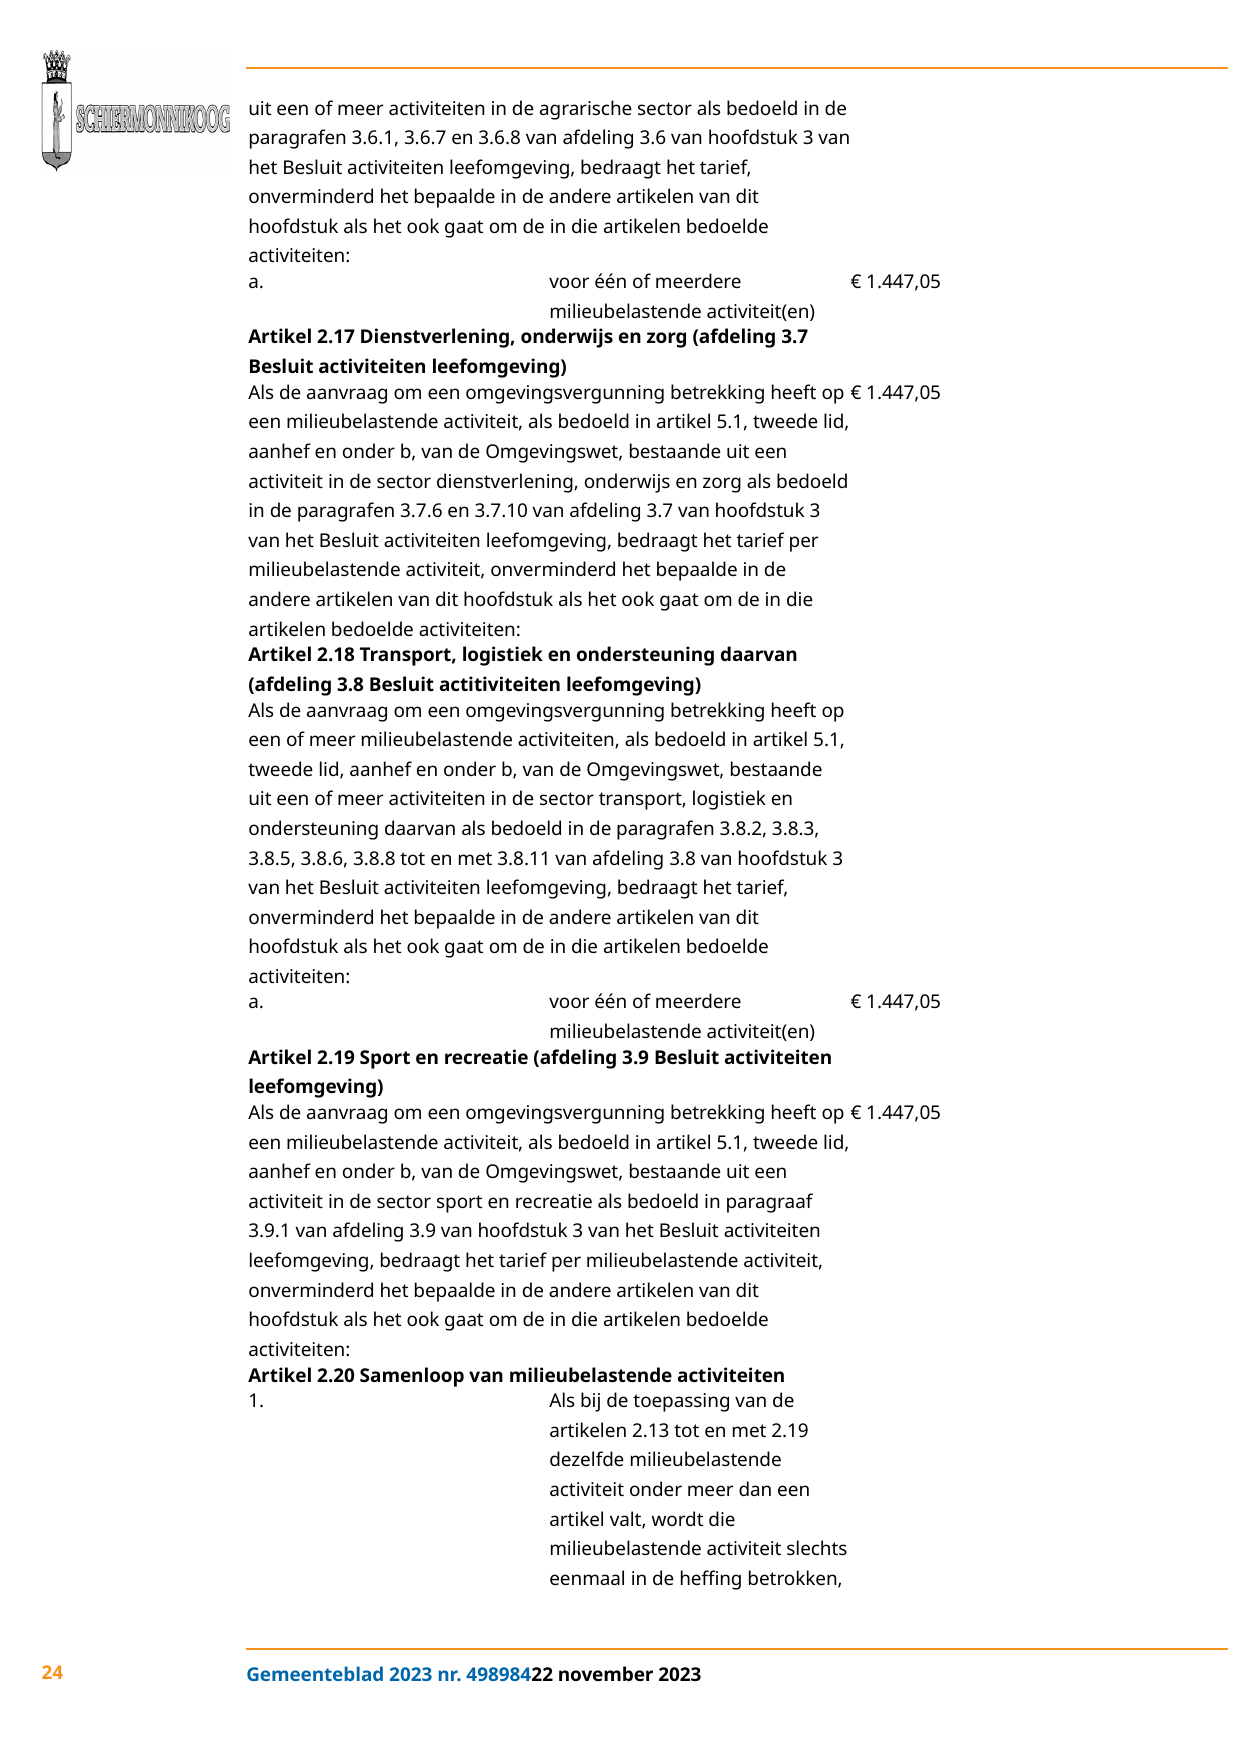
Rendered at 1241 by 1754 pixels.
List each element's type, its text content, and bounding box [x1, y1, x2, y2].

table_cell Als bij de toepassing van de artikelen 2.13 tot en met 2.19 dezelfde milieubelastende activiteit onder meer dan een artikel valt, wordt die milieubelastende activiteit slechts eenmaal in de heffing betrokken, [549, 1388, 850, 1591]
table_cell voor één of meerdere milieubelastende activiteit(en) [549, 269, 850, 324]
table_cell uit een of meer activiteiten in de agrarische sector als bedoeld in de paragrafen 3.6.1, 3.6.7 en 3.6.8 van afdeling 3.6 van hoofdstuk 3 van het Besluit activiteiten leefomgeving, bedraagt het tarief, onverminderd het bepaalde in de andere artikelen van dit hoofdstuk als het ook gaat om de in die artikelen bedoelde activiteiten: [248, 95, 850, 268]
table_cell [850, 1362, 1152, 1387]
table_cell Artikel 2.19 Sport en recreatie (afdeling 3.9 Besluit activiteiten leefomgeving) [248, 1044, 850, 1099]
table_cell Als de aanvraag om een omgevingsvergunning betrekking heeft op een milieubelastende activiteit, als bedoeld in artikel 5.1, tweede lid, aanhef en onder b, van de Omgevingswet, bestaande uit een activiteit in de sector dienstverlening, onderwijs en zorg als bedoeld in de paragrafen 3.7.6 en 3.7.10 van afdeling 3.7 van hoofdstuk 3 van het Besluit activiteiten leefomgeving, bedraagt het tarief per milieubelastende activiteit, onverminderd het bepaalde in de andere artikelen van dit hoofdstuk als het ook gaat om de in die artikelen bedoelde activiteiten: [248, 379, 850, 641]
table_cell [850, 1388, 1152, 1591]
table_cell [850, 95, 1152, 268]
table_cell [850, 1044, 1152, 1099]
table_cell [850, 697, 1152, 989]
table_cell Als de aanvraag om een omgevingsvergunning betrekking heeft op een of meer milieubelastende activiteiten, als bedoeld in artikel 5.1, tweede lid, aanhef en onder b, van de Omgevingswet, bestaande uit een of meer activiteiten in de sector transport, logistiek en ondersteuning daarvan als bedoeld in de paragrafen 3.8.2, 3.8.3, 3.8.5, 3.8.6, 3.8.8 tot en met 3.8.11 van afdeling 3.8 van hoofdstuk 3 van het Besluit activiteiten leefomgeving, bedraagt het tarief, onverminderd het bepaalde in de andere artikelen van dit hoofdstuk als het ook gaat om de in die artikelen bedoelde activiteiten: [248, 697, 850, 989]
table_cell a. [248, 269, 549, 324]
table_cell [850, 641, 1152, 697]
table_cell € 1.447,05 [850, 269, 1152, 324]
table_cell Artikel 2.20 Samenloop van milieubelastende activiteiten [248, 1362, 850, 1387]
table_cell [850, 324, 1152, 379]
table_cell 1. [248, 1388, 549, 1591]
table_cell Artikel 2.18 Transport, logistiek en ondersteuning daarvan (afdeling 3.8 Besluit actitiviteiten leefomgeving) [248, 641, 850, 697]
picture [41, 47, 231, 172]
table_cell a. [248, 989, 549, 1044]
table_cell voor één of meerdere milieubelastende activiteit(en) [549, 989, 850, 1044]
table_cell € 1.447,05 [850, 379, 1152, 641]
table_cell € 1.447,05 [850, 1099, 1152, 1362]
table_cell € 1.447,05 [850, 989, 1152, 1044]
table_cell Als de aanvraag om een omgevingsvergunning betrekking heeft op een milieubelastende activiteit, als bedoeld in artikel 5.1, tweede lid, aanhef en onder b, van de Omgevingswet, bestaande uit een activiteit in de sector sport en recreatie als bedoeld in paragraaf 3.9.1 van afdeling 3.9 van hoofdstuk 3 van het Besluit activiteiten leefomgeving, bedraagt het tarief per milieubelastende activiteit, onverminderd het bepaalde in de andere artikelen van dit hoofdstuk als het ook gaat om de in die artikelen bedoelde activiteiten: [248, 1099, 850, 1362]
table_cell Artikel 2.17 Dienstverlening, onderwijs en zorg (afdeling 3.7 Besluit activiteiten leefomgeving) [248, 324, 850, 379]
